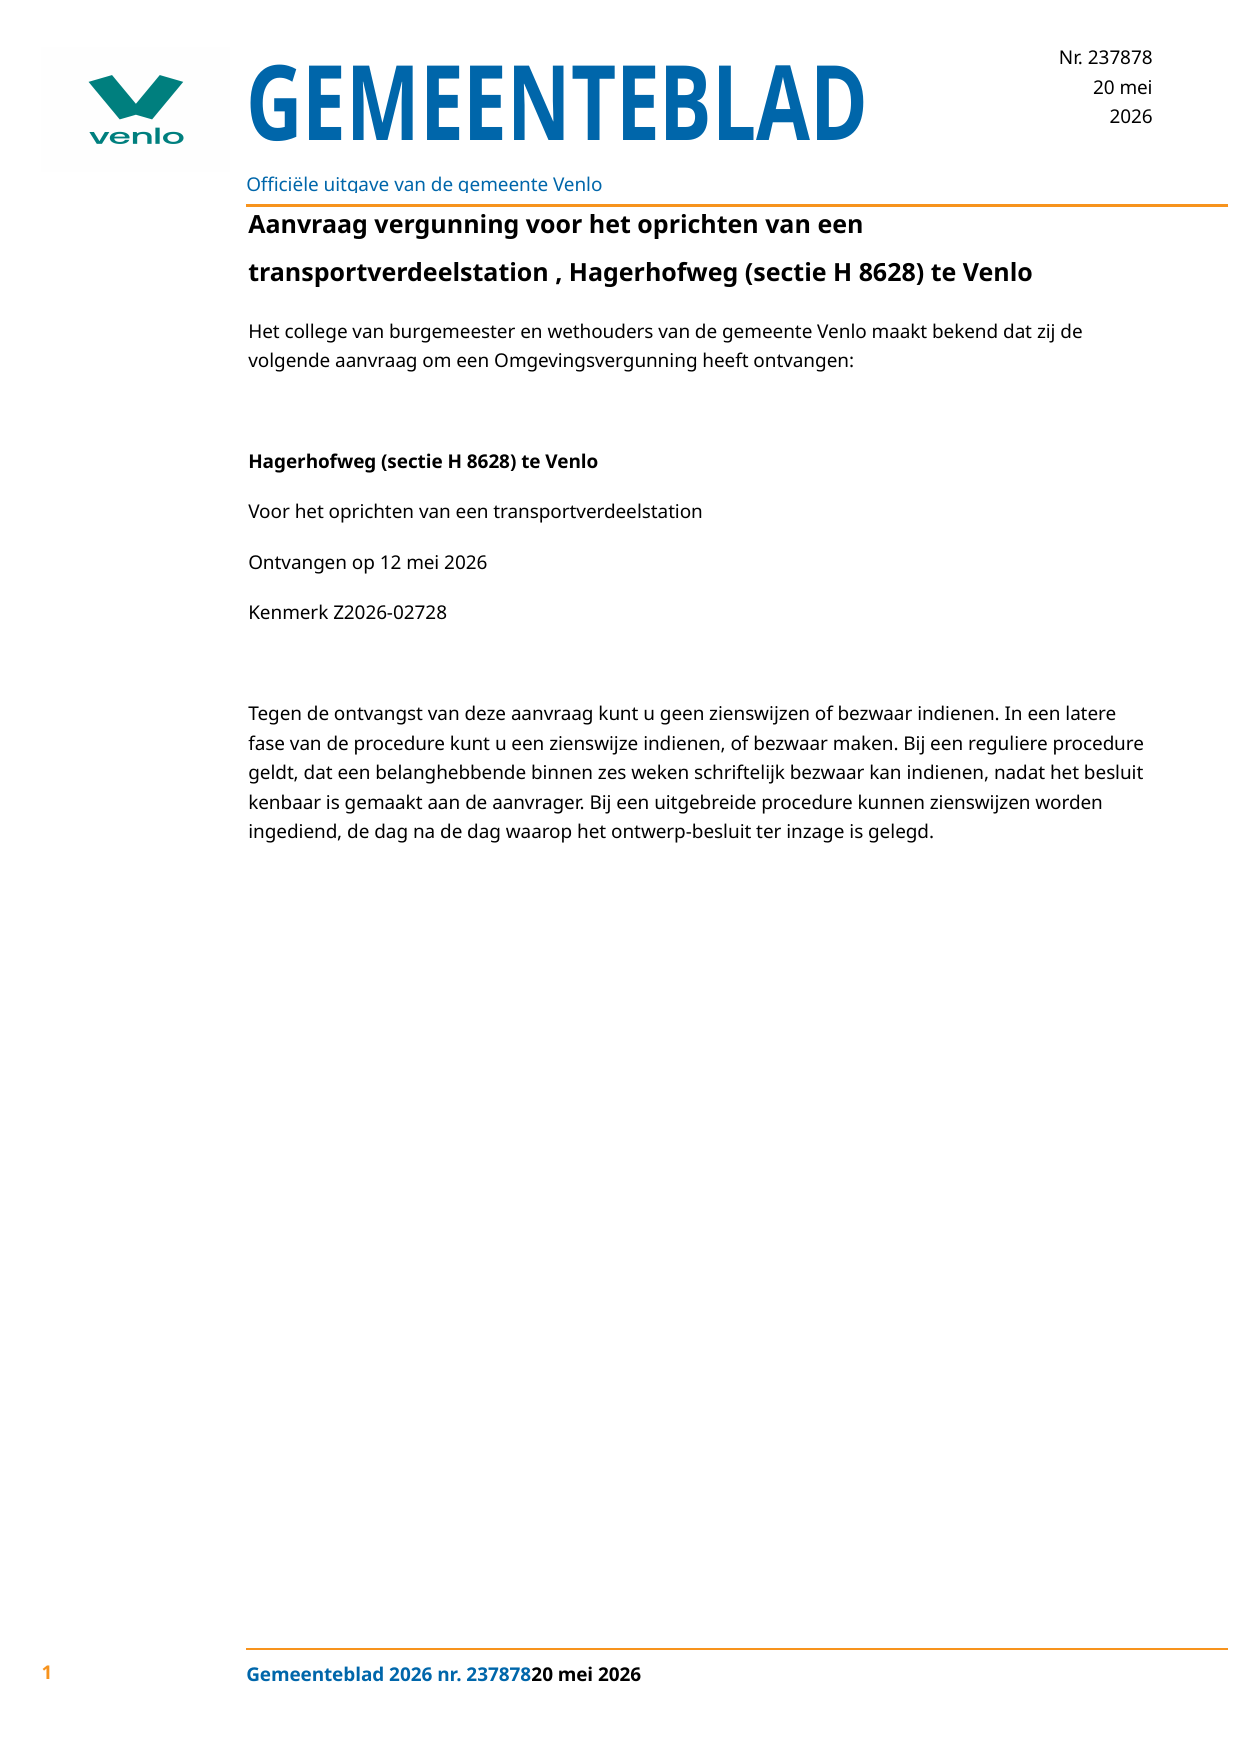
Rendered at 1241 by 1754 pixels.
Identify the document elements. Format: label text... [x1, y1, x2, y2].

text Tegen de ontvangst van deze aanvraag kunt u geen zienswijzen of bezwaar indienen. In een latere fase van de procedure kunt u een zienswijze indienen, of bezwaar maken. Bij een reguliere procedure geldt, dat een belanghebbende binnen zes weken schriftelijk bezwaar kan indienen, nadat het besluit kenbaar is gemaakt aan de aanvrager. Bij een uitgebreide procedure kunnen zienswijzen worden ingediend, de dag na de dag waarop het ontwerp-besluit ter inzage is gelegd. [248, 700, 1152, 844]
text Hagerhofweg (sectie H 8628) te Venlo [248, 448, 1152, 474]
text Kenmerk Z2026-02728 [248, 599, 1152, 625]
text Voor het oprichten van een transportverdeelstation [248, 499, 1152, 524]
picture [41, 47, 231, 172]
text Het college van burgemeester en wethouders van de gemeente Venlo maakt bekend dat zij de volgende aanvraag om een Omgevingsvergunning heeft ontvangen: [248, 318, 1152, 373]
text Ontvangen op 12 mei 2026 [248, 549, 1152, 575]
text Aanvraag vergunning voor het oprichten van een transportverdeelstation , Hagerhofweg (sectie H 8628) te Venlo [248, 207, 1152, 288]
